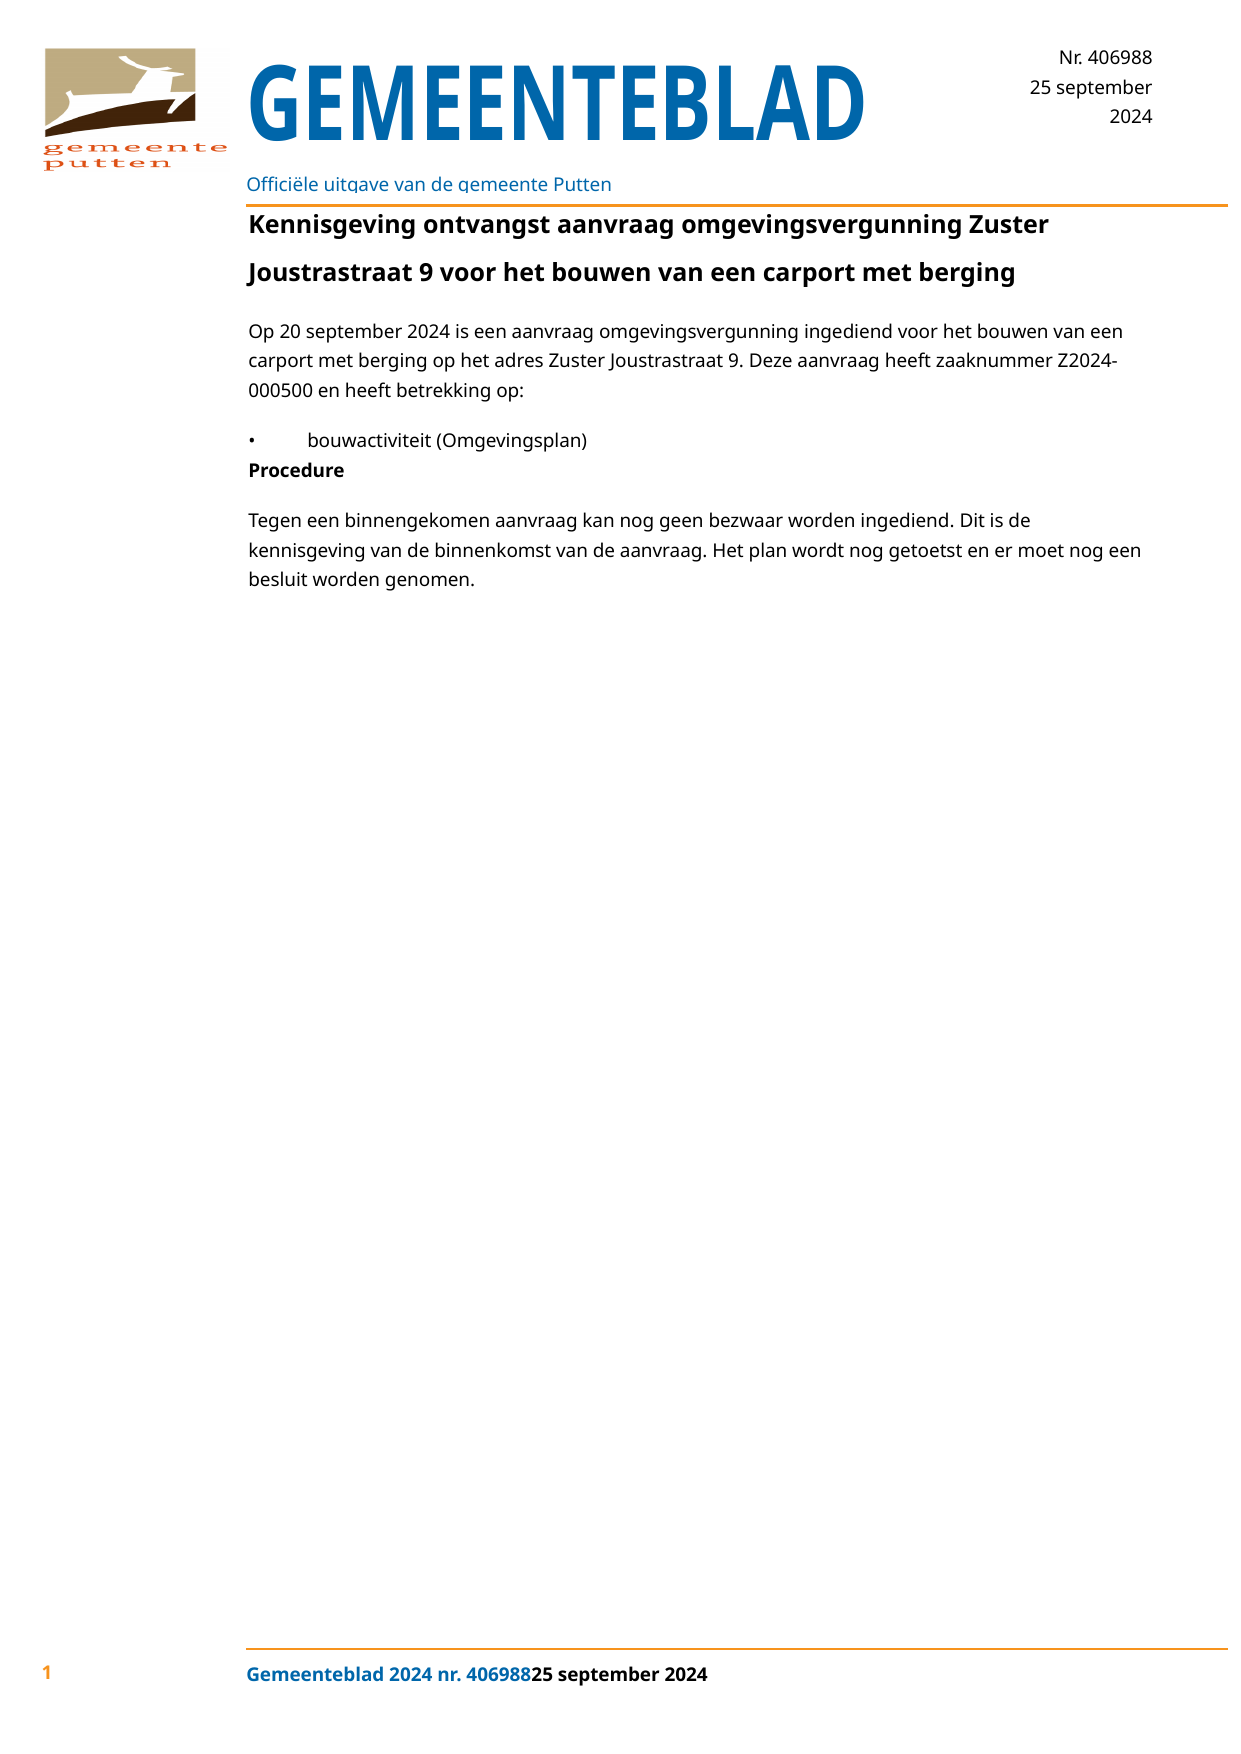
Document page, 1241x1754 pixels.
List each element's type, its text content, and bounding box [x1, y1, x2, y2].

text Procedure [248, 457, 1152, 483]
picture [41, 47, 231, 172]
text Kennisgeving ontvangst aanvraag omgevingsvergunning Zuster Joustrastraat 9 voor het bouwen van een carport met berging [248, 207, 1152, 288]
text Tegen een binnengekomen aanvraag kan nog geen bezwaar worden ingediend. Dit is de kennisgeving van de binnenkomst van de aanvraag. Het plan wordt nog getoetst en er moet nog een besluit worden genomen. [248, 507, 1152, 592]
list bouwactiviteit (Omgevingsplan) [248, 427, 1152, 453]
text Op 20 september 2024 is een aanvraag omgevingsvergunning ingediend voor het bouwen van een carport met berging op het adres Zuster Joustrastraat 9. Deze aanvraag heeft zaaknummer Z2024-000500 en heeft betrekking op: [248, 318, 1152, 403]
